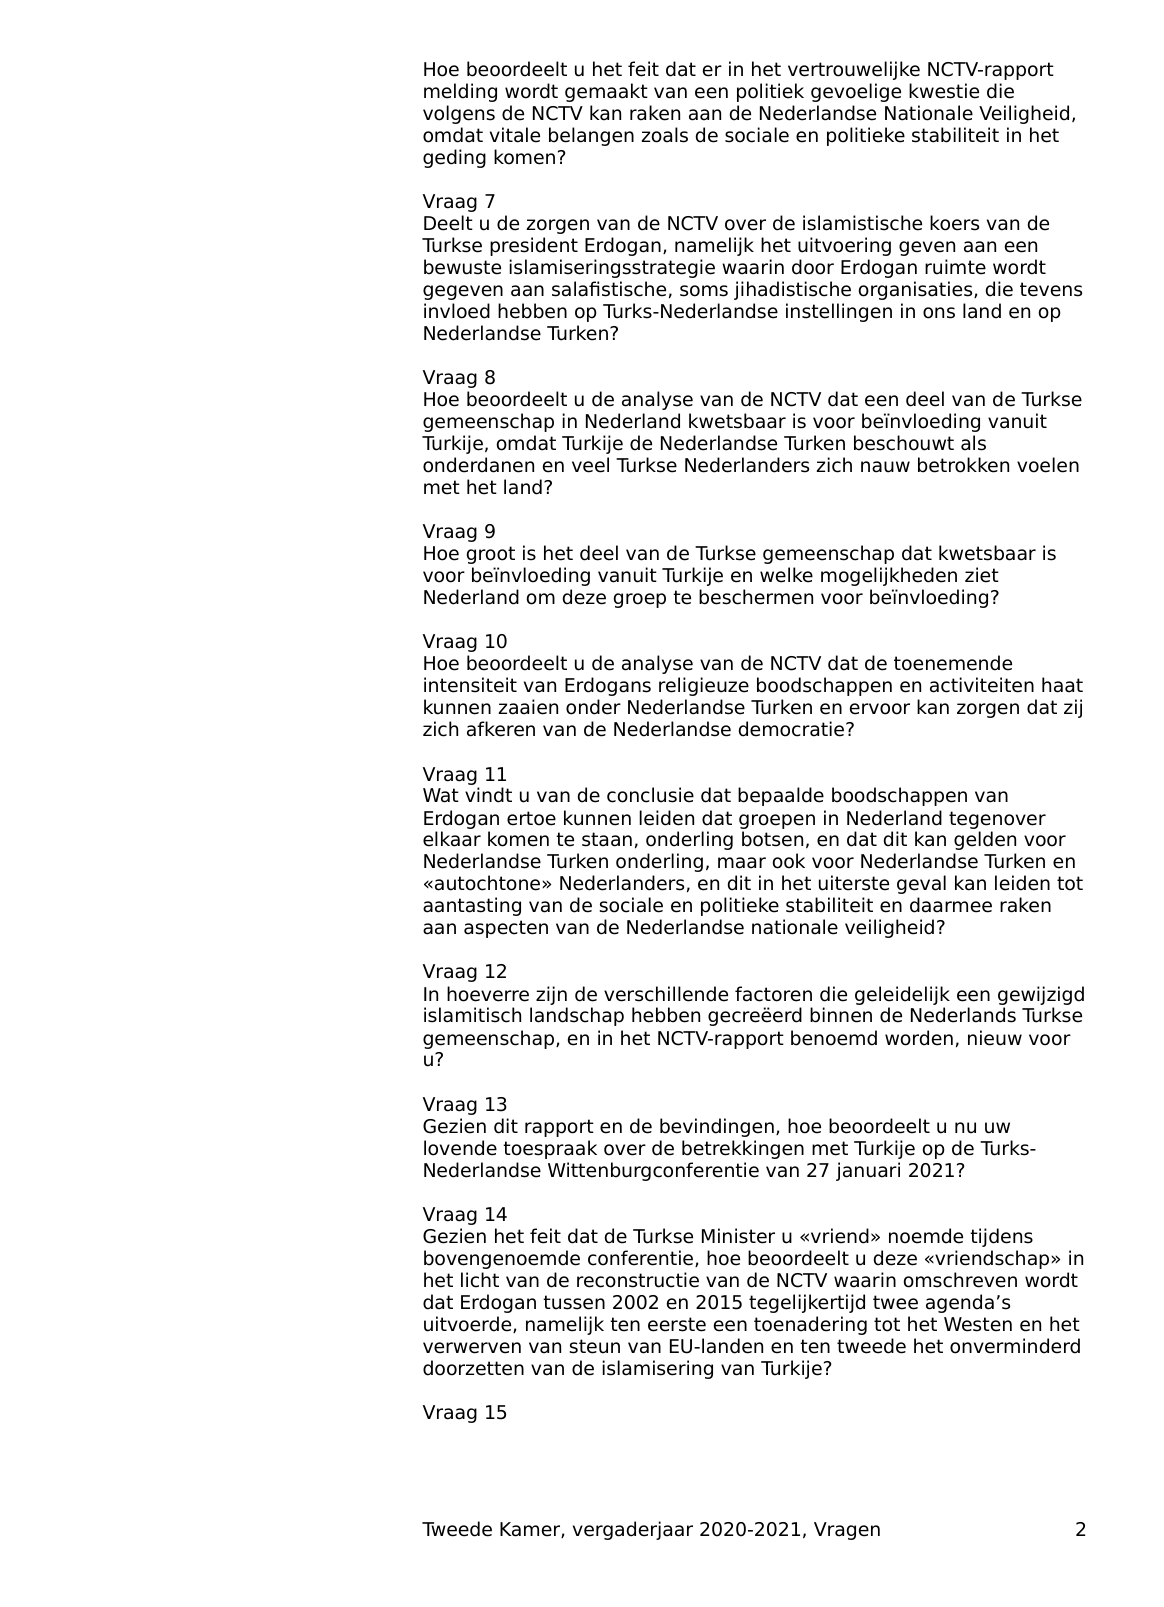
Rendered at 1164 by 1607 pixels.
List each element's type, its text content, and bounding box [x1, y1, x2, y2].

text Vraag 15 [422, 1402, 1087, 1424]
text Vraag 9 [422, 521, 1087, 543]
text Vraag 7 [422, 191, 1087, 213]
text Hoe beoordeelt u de analyse van de NCTV dat de toenemende intensiteit van Erdogans religieuze boodschappen en activiteiten haat kunnen zaaien onder Nederlandse Turken en ervoor kan zorgen dat zij zich afkeren van de Nederlandse democratie? [422, 653, 1087, 741]
text Hoe beoordeelt u het feit dat er in het vertrouwelijke NCTV-rapport melding wordt gemaakt van een politiek gevoelige kwestie die volgens de NCTV kan raken aan de Nederlandse Nationale Veiligheid, omdat vitale belangen zoals de sociale en politieke stabiliteit in het geding komen? [422, 59, 1087, 169]
text Gezien het feit dat de Turkse Minister u «vriend» noemde tijdens bovengenoemde conferentie, hoe beoordeelt u deze «vriendschap» in het licht van de reconstructie van de NCTV waarin omschreven wordt dat Erdogan tussen 2002 en 2015 tegelijkertijd twee agenda’s uitvoerde, namelijk ten eerste een toenadering tot het Westen en het verwerven van steun van EU-landen en ten tweede het onverminderd doorzetten van de islamisering van Turkije? [422, 1226, 1087, 1379]
text Gezien dit rapport en de bevindingen, hoe beoordeelt u nu uw lovende toespraak over de betrekkingen met Turkije op de Turks-Nederlandse Wittenburgconferentie van 27 januari 2021? [422, 1116, 1087, 1181]
text Vraag 8 [422, 367, 1087, 389]
text Hoe groot is het deel van de Turkse gemeenschap dat kwetsbaar is voor beïnvloeding vanuit Turkije en welke mogelijkheden ziet Nederland om deze groep te beschermen voor beïnvloeding? [422, 543, 1087, 609]
text Vraag 10 [422, 631, 1087, 653]
text Vraag 11 [422, 763, 1087, 785]
text Wat vindt u van de conclusie dat bepaalde boodschappen van Erdogan ertoe kunnen leiden dat groepen in Nederland tegenover elkaar komen te staan, onderling botsen, en dat dit kan gelden voor Nederlandse Turken onderling, maar ook voor Nederlandse Turken en «autochtone» Nederlanders, en dit in het uiterste geval kan leiden tot aantasting van de sociale en politieke stabiliteit en daarmee raken aan aspecten van de Nederlandse nationale veiligheid? [422, 785, 1087, 939]
text Vraag 14 [422, 1204, 1087, 1226]
text Vraag 13 [422, 1093, 1087, 1116]
text Vraag 12 [422, 961, 1087, 983]
text In hoeverre zijn de verschillende factoren die geleidelijk een gewijzigd islamitisch landschap hebben gecreëerd binnen de Nederlands Turkse gemeenschap, en in het NCTV-rapport benoemd worden, nieuw voor u? [422, 983, 1087, 1071]
text Deelt u de zorgen van de NCTV over de islamistische koers van de Turkse president Erdogan, namelijk het uitvoering geven aan een bewuste islamiseringsstrategie waarin door Erdogan ruimte wordt gegeven aan salafistische, soms jihadistische organisaties, die tevens invloed hebben op Turks-Nederlandse instellingen in ons land en op Nederlandse Turken? [422, 213, 1087, 345]
text Hoe beoordeelt u de analyse van de NCTV dat een deel van de Turkse gemeenschap in Nederland kwetsbaar is voor beïnvloeding vanuit Turkije, omdat Turkije de Nederlandse Turken beschouwt als onderdanen en veel Turkse Nederlanders zich nauw betrokken voelen met het land? [422, 389, 1087, 499]
